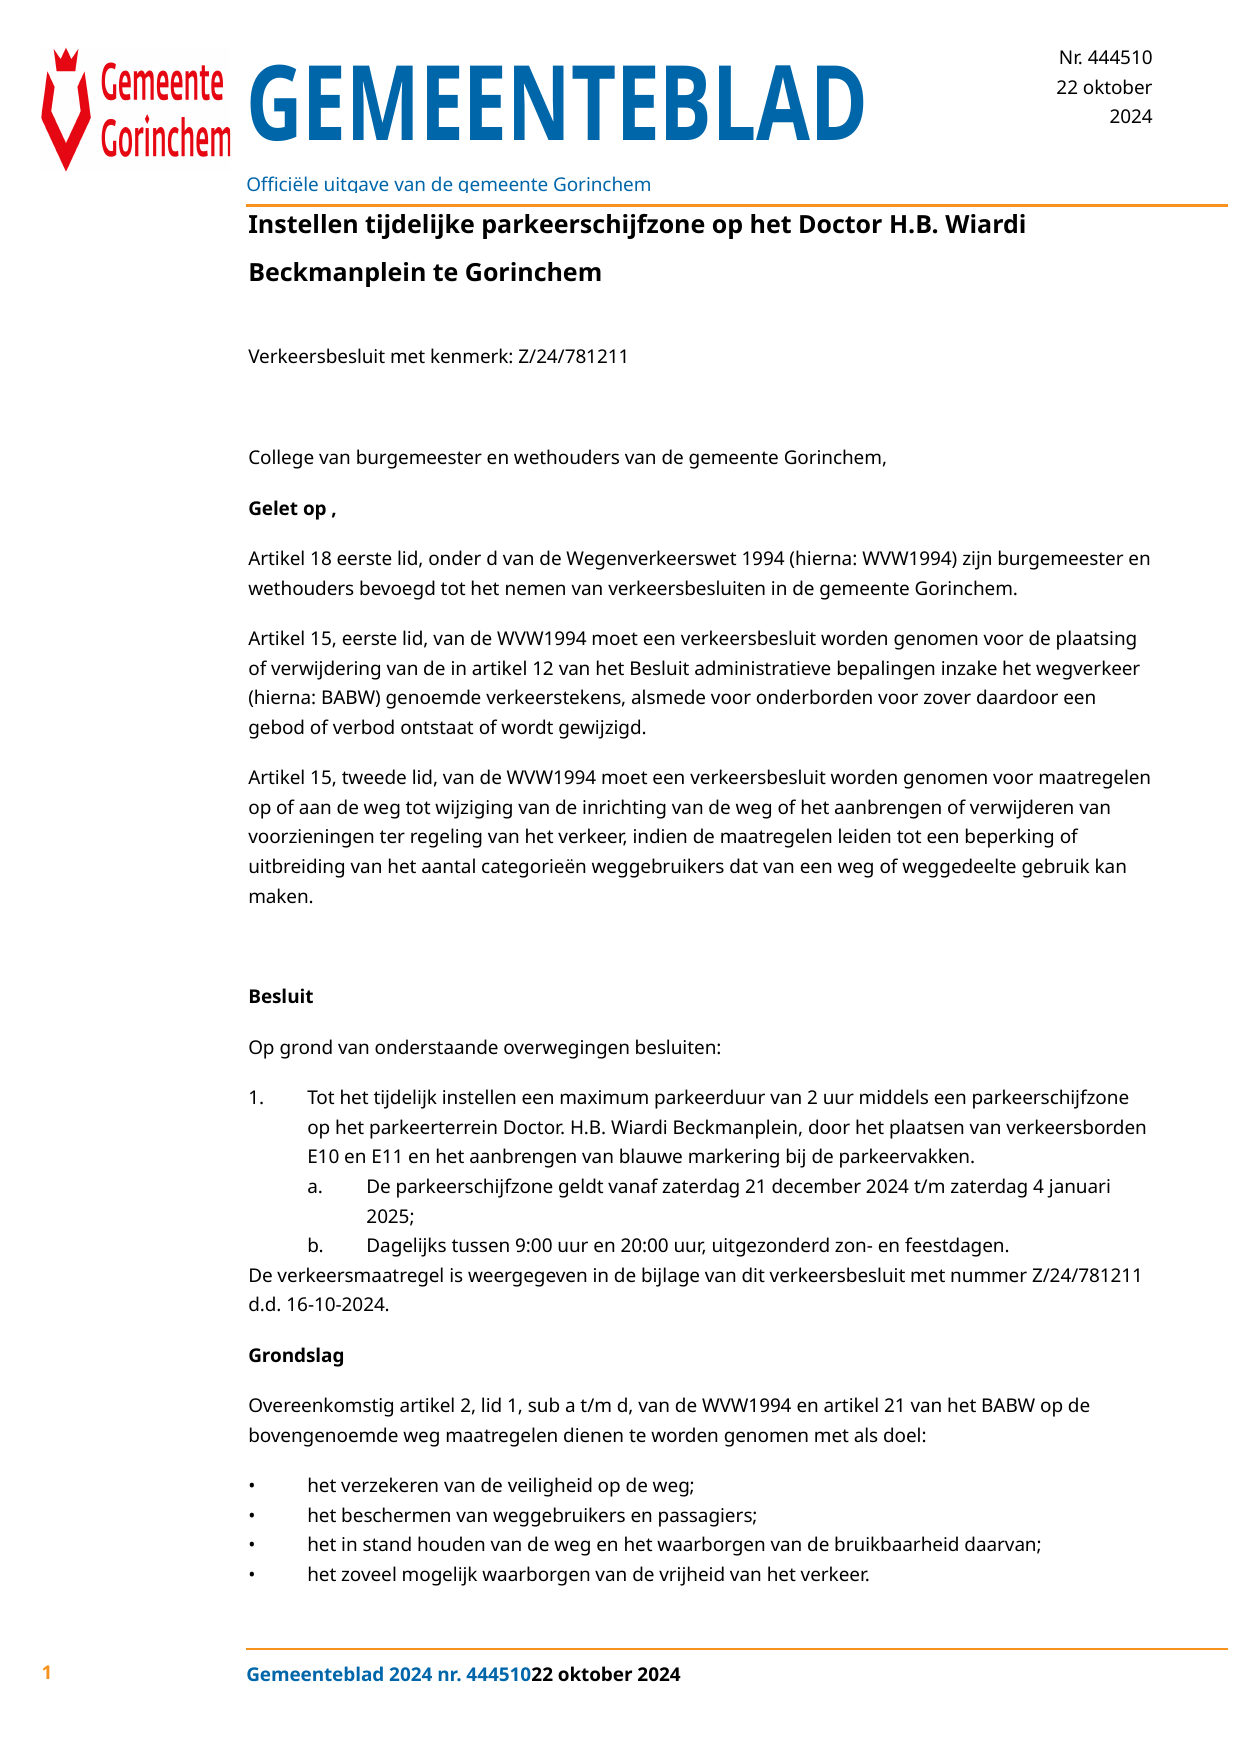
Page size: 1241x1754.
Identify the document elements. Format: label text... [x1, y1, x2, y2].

picture [41, 47, 231, 172]
list het in stand houden van de weg en het waarborgen van de bruikbaarheid daarvan; [248, 1532, 1152, 1557]
list De parkeerschijfzone geldt vanaf zaterdag 21 december 2024 t/m zaterdag 4 januari 2025; [307, 1173, 1152, 1228]
list Dagelijks tussen 9:00 uur en 20:00 uur, uitgezonderd zon- en feestdagen. [307, 1232, 1152, 1258]
list het beschermen van weggebruikers en passagiers; [248, 1502, 1152, 1528]
text Artikel 15, tweede lid, van de WVW1994 moet een verkeersbesluit worden genomen voor maatregelen op of aan de weg tot wijziging van de inrichting van de weg of het aanbrengen of verwijderen van voorzieningen ter regeling van het verkeer, indien de maatregelen leiden tot een beperking of uitbreiding van het aantal categorieën weggebruikers dat van een weg of weggedeelte gebruik kan maken. [248, 764, 1152, 908]
list het zoveel mogelijk waarborgen van de vrijheid van het verkeer. [248, 1561, 1152, 1587]
text Verkeersbesluit met kenmerk: Z/24/781211 [248, 344, 1152, 369]
text Gelet op , [248, 495, 1152, 521]
text Besluit [248, 984, 1152, 1009]
text De verkeersmaatregel is weergegeven in de bijlage van dit verkeersbesluit met nummer Z/24/781211 d.d. 16-10-2024. [248, 1262, 1152, 1317]
text Grondslag [248, 1342, 1152, 1368]
text Op grond van onderstaande overwegingen besluiten: [248, 1034, 1152, 1060]
text Overeenkomstig artikel 2, lid 1, sub a t/m d, van de WVW1994 en artikel 21 van het BABW op de bovengenoemde weg maatregelen dienen te worden genomen met als doel: [248, 1392, 1152, 1448]
text College van burgemeester en wethouders van de gemeente Gorinchem, [248, 444, 1152, 470]
list Tot het tijdelijk instellen een maximum parkeerduur van 2 uur middels een parkeerschijfzone op het parkeerterrein Doctor. H.B. Wiardi Beckmanplein, door het plaatsen van verkeersborden E10 en E11 en het aanbrengen van blauwe markering bij de parkeervakken. [248, 1084, 1152, 1169]
text Artikel 15, eerste lid, van de WVW1994 moet een verkeersbesluit worden genomen voor de plaatsing of verwijdering van de in artikel 12 van het Besluit administratieve bepalingen inzake het wegverkeer (hierna: BABW) genoemde verkeerstekens, alsmede voor onderborden voor zover daardoor een gebod of verbod ontstaat of wordt gewijzigd. [248, 625, 1152, 740]
text Instellen tijdelijke parkeerschijfzone op het Doctor H.B. Wiardi Beckmanplein te Gorinchem [248, 207, 1152, 288]
list het verzekeren van de veiligheid op de weg; [248, 1472, 1152, 1498]
text Artikel 18 eerste lid, onder d van de Wegenverkeerswet 1994 (hierna: WVW1994) zijn burgemeester en wethouders bevoegd tot het nemen van verkeersbesluiten in de gemeente Gorinchem. [248, 545, 1152, 601]
